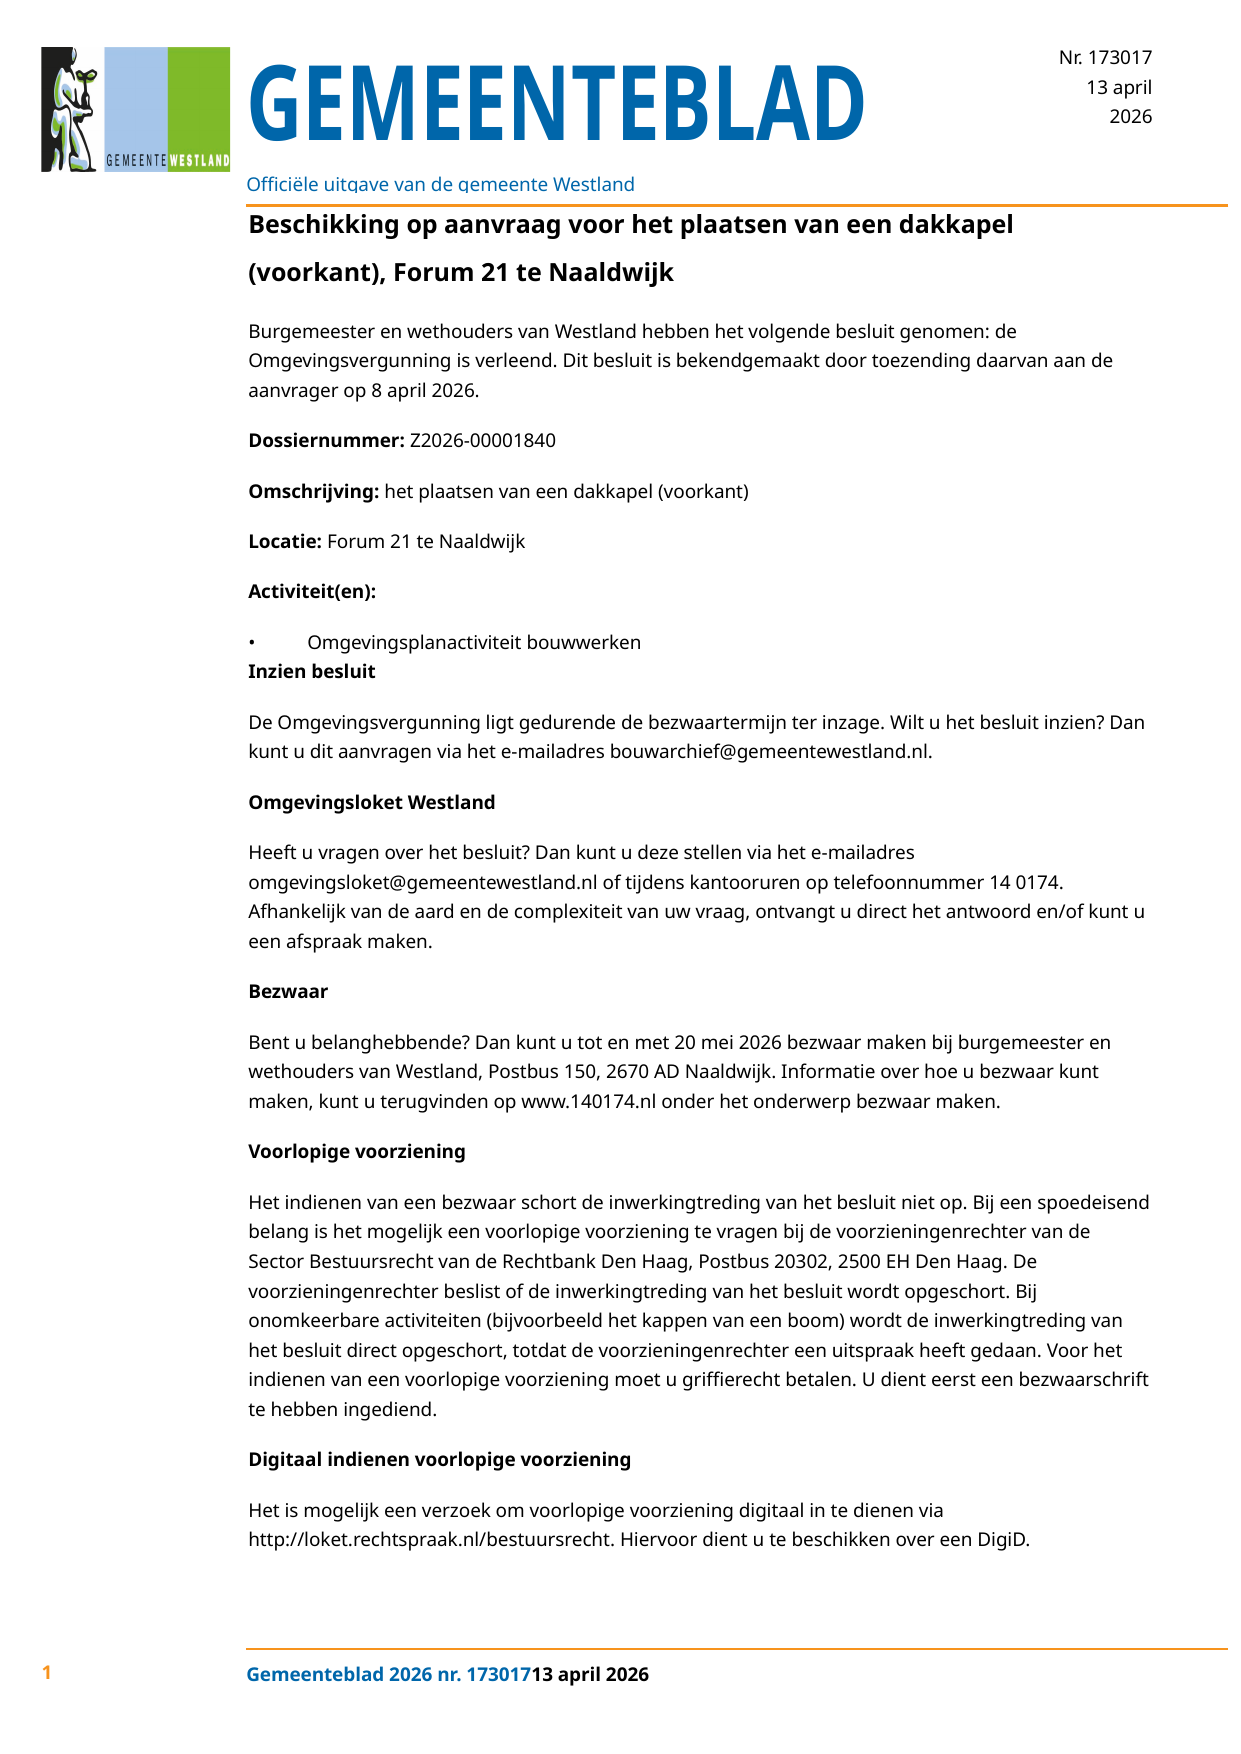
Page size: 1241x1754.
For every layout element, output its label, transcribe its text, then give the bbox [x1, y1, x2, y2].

text Voorlopige voorziening [248, 1139, 1152, 1164]
text Bezwaar [248, 979, 1152, 1004]
text Digitaal indienen voorlopige voorziening [248, 1447, 1152, 1472]
text Bent u belanghebbende? Dan kunt u tot en met 20 mei 2026 bezwaar maken bij burgemeester en wethouders van Westland, Postbus 150, 2670 AD Naaldwijk. Informatie over hoe u bezwaar kunt maken, kunt u terugvinden op www.140174.nl onder het onderwerp bezwaar maken. [248, 1029, 1152, 1114]
text De Omgevingsvergunning ligt gedurende de bezwaartermijn ter inzage. Wilt u het besluit inzien? Dan kunt u dit aanvragen via het e-mailadres bouwarchief@gemeentewestland.nl. [248, 709, 1152, 764]
text Burgemeester en wethouders van Westland hebben het volgende besluit genomen: de Omgevingsvergunning is verleend. Dit besluit is bekendgemaakt door toezending daarvan aan de aanvrager op 8 april 2026. [248, 318, 1152, 403]
text Het is mogelijk een verzoek om voorlopige voorziening digitaal in te dienen via http://loket.rechtspraak.nl/bestuursrecht. Hiervoor dient u te beschikken over een DigiD. [248, 1497, 1152, 1552]
text Heeft u vragen over het besluit? Dan kunt u deze stellen via het e-mailadres omgevingsloket@gemeentewestland.nl of tijdens kantooruren op telefoonnummer 14 0174. Afhankelijk van de aard en de complexiteit van uw vraag, ontvangt u direct het antwoord en/of kunt u een afspraak maken. [248, 839, 1152, 954]
text Activiteit(en): [248, 579, 1152, 604]
text Inzien besluit [248, 659, 1152, 684]
text Omgevingsloket Westland [248, 789, 1152, 815]
text Het indienen van een bezwaar schort de inwerkingtreding van het besluit niet op. Bij een spoedeisend belang is het mogelijk een voorlopige voorziening te vragen bij de voorzieningenrechter van de Sector Bestuursrecht van de Rechtbank Den Haag, Postbus 20302, 2500 EH Den Haag. De voorzieningenrechter beslist of de inwerkingtreding van het besluit wordt opgeschort. Bij onomkeerbare activiteiten (bijvoorbeeld het kappen van een boom) wordt de inwerkingtreding van het besluit direct opgeschort, totdat de voorzieningenrechter een uitspraak heeft gedaan. Voor het indienen van een voorlopige voorziening moet u griffierecht betalen. U dient eerst een bezwaarschrift te hebben ingediend. [248, 1189, 1152, 1422]
list Omgevingsplanactiviteit bouwwerken [248, 629, 1152, 655]
text Dossiernummer: Z2026-00001840 [248, 427, 1152, 453]
text Beschikking op aanvraag voor het plaatsen van een dakkapel (voorkant), Forum 21 te Naaldwijk [248, 207, 1152, 288]
text Locatie: Forum 21 te Naaldwijk [248, 528, 1152, 554]
text Omschrijving: het plaatsen van een dakkapel (voorkant) [248, 478, 1152, 504]
picture [41, 47, 231, 172]
